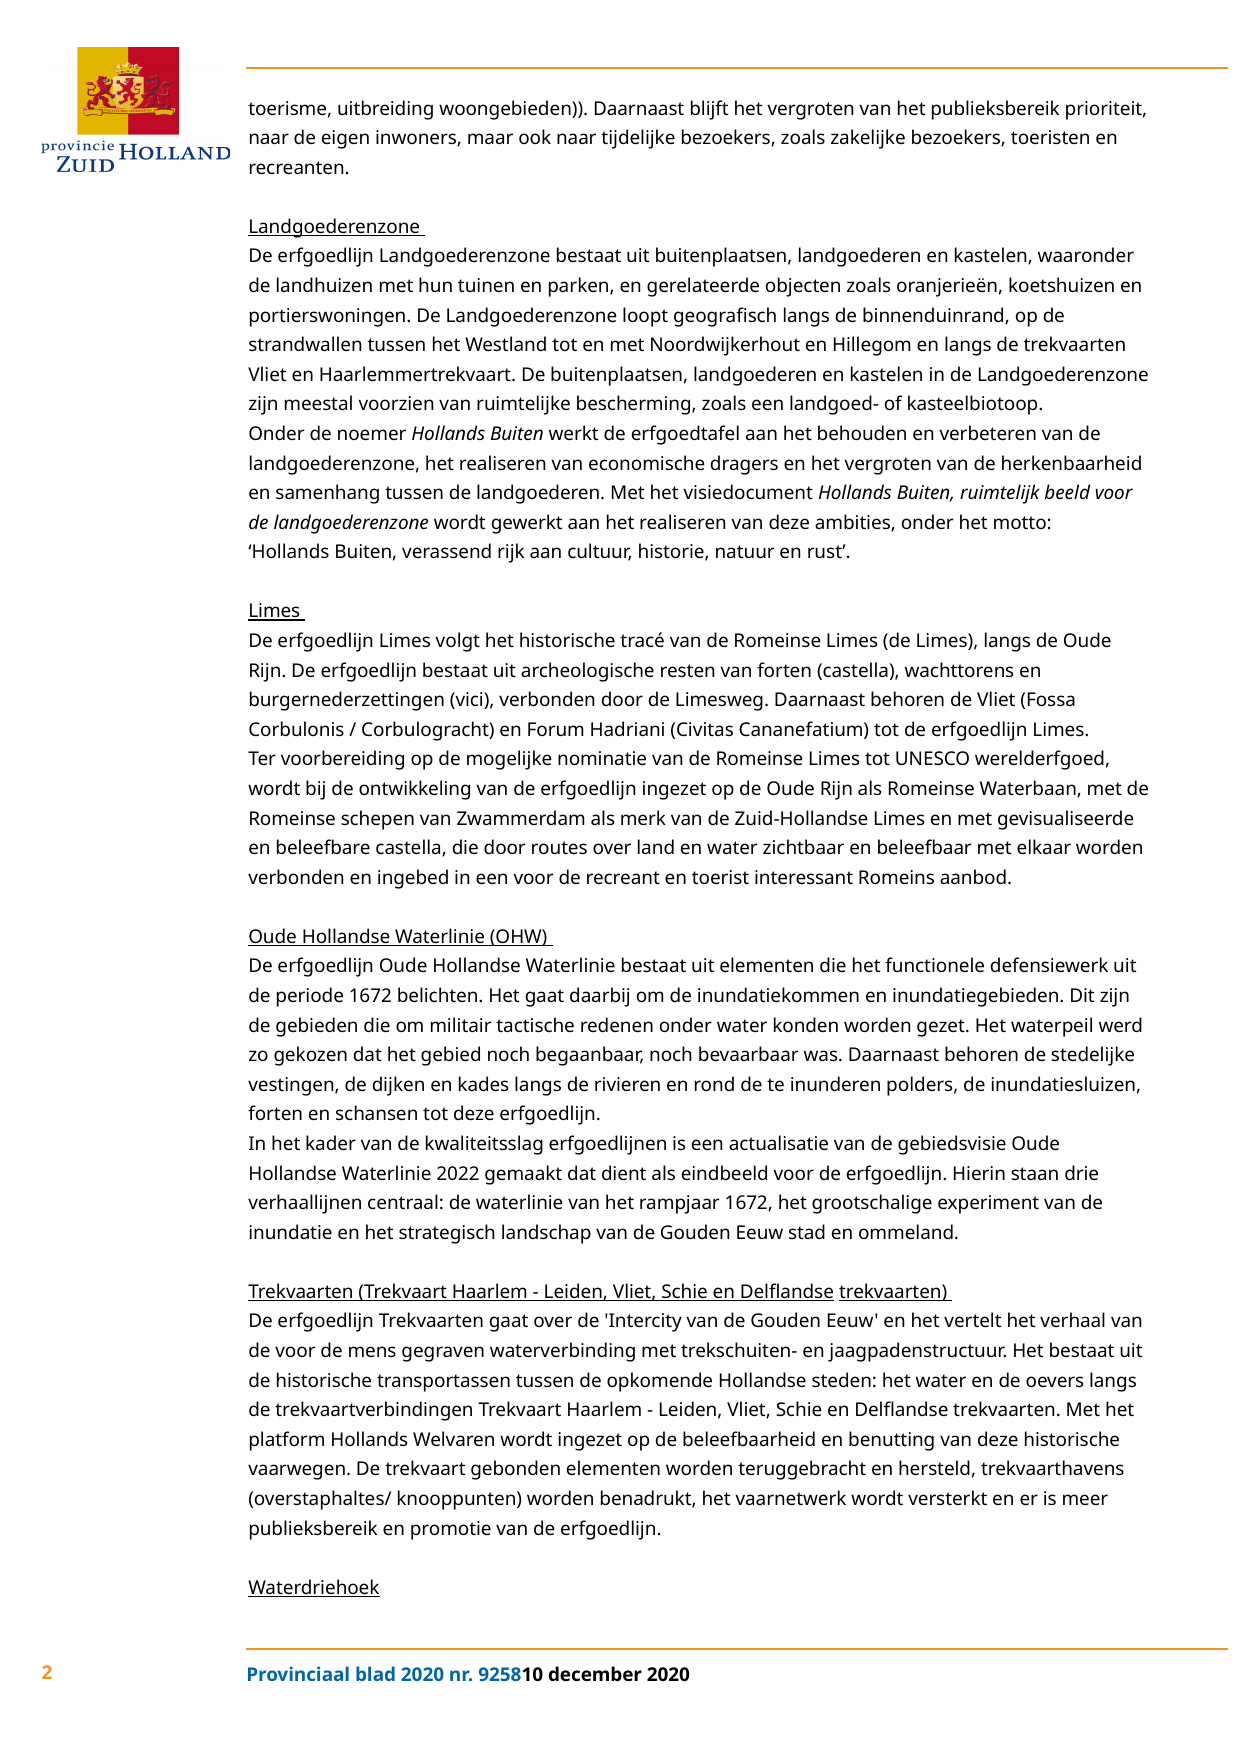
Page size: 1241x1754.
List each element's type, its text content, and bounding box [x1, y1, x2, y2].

text De erfgoedlijn Landgoederenzone bestaat uit buitenplaatsen, landgoederen en kastelen, waaronder de landhuizen met hun tuinen en parken, en gerelateerde objecten zoals oranjerieën, koetshuizen en portierswoningen. De Landgoederenzone loopt geografisch langs de binnenduinrand, op de strandwallen tussen het Westland tot en met Noordwijkerhout en Hillegom en langs de trekvaarten Vliet en Haarlemmertrekvaart. De buitenplaatsen, landgoederen en kastelen in de Landgoederenzone zijn meestal voorzien van ruimtelijke bescherming, zoals een landgoed- of kasteelbiotoop. [248, 243, 1152, 416]
text Limes [248, 598, 1152, 623]
picture [41, 47, 231, 172]
text ‘Hollands Buiten, verassend rijk aan cultuur, historie, natuur en rust’. [248, 538, 1152, 564]
text Oude Hollandse Waterlinie (OHW) [248, 923, 1152, 949]
text De erfgoedlijn Oude Hollandse Waterlinie bestaat uit elementen die het functionele defensiewerk uit de periode 1672 belichten. Het gaat daarbij om de inundatiekommen en inundatiegebieden. Dit zijn de gebieden die om militair tactische redenen onder water konden worden gezet. Het waterpeil werd zo gekozen dat het gebied noch begaanbaar, noch bevaarbaar was. Daarnaast behoren de stedelijke vestingen, de dijken en kades langs de rivieren en rond de te inunderen polders, de inundatiesluizen, forten en schansen tot deze erfgoedlijn. [248, 953, 1152, 1126]
text Landgoederenzone [248, 213, 1152, 239]
text Waterdriehoek [248, 1574, 1152, 1600]
text De erfgoedlijn Trekvaarten gaat over de 'Intercity van de Gouden Eeuw' en het vertelt het verhaal van de voor de mens gegraven waterverbinding met trekschuiten- en jaagpadenstructuur. Het bestaat uit de historische transportassen tussen de opkomende Hollandse steden: het water en de oevers langs de trekvaartverbindingen Trekvaart Haarlem - Leiden, Vliet, Schie en Delflandse trekvaarten. Met het platform Hollands Welvaren wordt ingezet op de beleefbaarheid en benutting van deze historische vaarwegen. De trekvaart gebonden elementen worden teruggebracht en hersteld, trekvaarthavens (overstaphaltes/ knooppunten) worden benadrukt, het vaarnetwerk wordt versterkt en er is meer publieksbereik en promotie van de erfgoedlijn. [248, 1308, 1152, 1541]
text Ter voorbereiding op de mogelijke nominatie van de Romeinse Limes tot UNESCO werelderfgoed, wordt bij de ontwikkeling van de erfgoedlijn ingezet op de Oude Rijn als Romeinse Waterbaan, met de Romeinse schepen van Zwammerdam als merk van de Zuid-Hollandse Limes en met gevisualiseerde en beleefbare castella, die door routes over land en water zichtbaar en beleefbaar met elkaar worden verbonden en ingebed in een voor de recreant en toerist interessant Romeins aanbod. [248, 746, 1152, 890]
text toerisme, uitbreiding woongebieden)). Daarnaast blijft het vergroten van het publieksbereik prioriteit, naar de eigen inwoners, maar ook naar tijdelijke bezoekers, zoals zakelijke bezoekers, toeristen en recreanten. [248, 95, 1152, 180]
text Onder de noemer Hollands Buiten werkt de erfgoedtafel aan het behouden en verbeteren van de landgoederenzone, het realiseren van economische dragers en het vergroten van de herkenbaarheid en samenhang tussen de landgoederen. Met het visiedocument Hollands Buiten, ruimtelijk beeld voor de landgoederenzone wordt gewerkt aan het realiseren van deze ambities, onder het motto: [248, 420, 1152, 535]
text Trekvaarten (Trekvaart Haarlem - Leiden, Vliet, Schie en Delflandse trekvaarten) [248, 1278, 1152, 1304]
text In het kader van de kwaliteitsslag erfgoedlijnen is een actualisatie van de gebiedsvisie Oude Hollandse Waterlinie 2022 gemaakt dat dient als eindbeeld voor de erfgoedlijn. Hierin staan drie verhaallijnen centraal: de waterlinie van het rampjaar 1672, het grootschalige experiment van de inundatie en het strategisch landschap van de Gouden Eeuw stad en ommeland. [248, 1130, 1152, 1245]
text De erfgoedlijn Limes volgt het historische tracé van de Romeinse Limes (de Limes), langs de Oude Rijn. De erfgoedlijn bestaat uit archeologische resten van forten (castella), wachttorens en burgernederzettingen (vici), verbonden door de Limesweg. Daarnaast behoren de Vliet (Fossa Corbulonis / Corbulogracht) en Forum Hadriani (Civitas Cananefatium) tot de erfgoedlijn Limes. [248, 627, 1152, 742]
